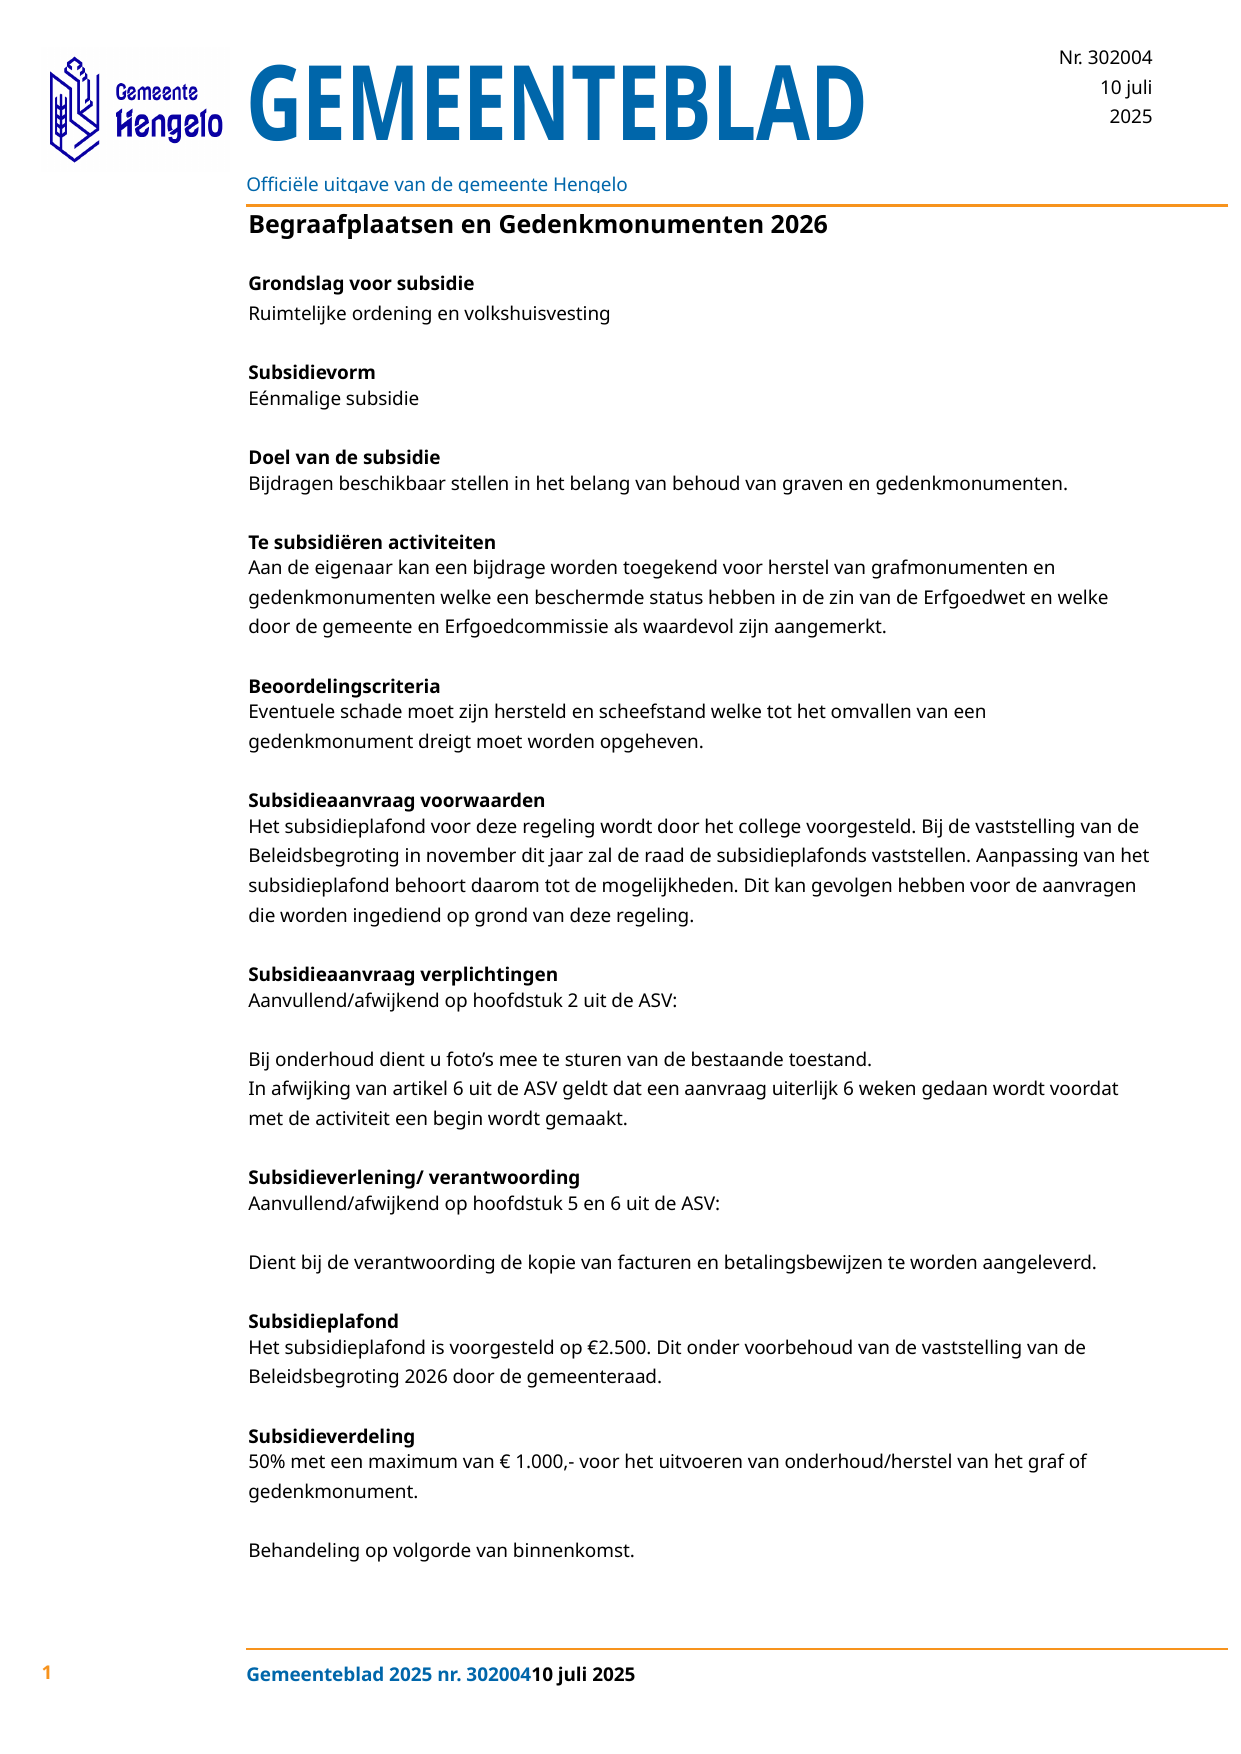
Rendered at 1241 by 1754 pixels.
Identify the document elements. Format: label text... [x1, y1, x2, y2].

text Beoordelingscriteria [248, 673, 1152, 699]
text Grondslag voor subsidie [248, 270, 1152, 296]
text Subsidieaanvraag verplichtingen [248, 961, 1152, 987]
text Aan de eigenaar kan een bijdrage worden toegekend voor herstel van grafmonumenten en gedenkmonumenten welke een beschermde status hebben in de zin van de Erfgoedwet en welke door de gemeente en Erfgoedcommissie als waardevol zijn aangemerkt. [248, 554, 1152, 639]
text Bij onderhoud dient u foto’s mee te sturen van de bestaande toestand. [248, 1046, 1152, 1072]
text Dient bij de verantwoording de kopie van facturen en betalingsbewijzen te worden aangeleverd. [248, 1249, 1152, 1275]
text In afwijking van artikel 6 uit de ASV geldt dat een aanvraag uiterlijk 6 weken gedaan wordt voordat met de activiteit een begin wordt gemaakt. [248, 1076, 1152, 1131]
text Begraafplaatsen en Gedenkmonumenten 2026 [248, 207, 1152, 241]
text Eventuele schade moet zijn hersteld en scheefstand welke tot het omvallen van een gedenkmonument dreigt moet worden opgeheven. [248, 699, 1152, 754]
text Subsidieverlening/ verantwoording [248, 1164, 1152, 1190]
text Subsidieplafond [248, 1308, 1152, 1334]
text Subsidievorm [248, 359, 1152, 385]
text Doel van de subsidie [248, 444, 1152, 470]
text Aanvullend/afwijkend op hoofdstuk 2 uit de ASV: [248, 987, 1152, 1012]
text Bijdragen beschikbaar stellen in het belang van behoud van graven en gedenkmonumenten. [248, 470, 1152, 495]
text Subsidieaanvraag voorwaarden [248, 787, 1152, 813]
text Het subsidieplafond voor deze regeling wordt door het college voorgesteld. Bij de vaststelling van de Beleidsbegroting in november dit jaar zal de raad de subsidieplafonds vaststellen. Aanpassing van het subsidieplafond behoort daarom tot de mogelijkheden. Dit kan gevolgen hebben voor de aanvragen die worden ingediend op grond van deze regeling. [248, 813, 1152, 928]
text Te subsidiëren activiteiten [248, 529, 1152, 554]
text 50% met een maximum van € 1.000,- voor het uitvoeren van onderhoud/herstel van het graf of gedenkmonument. [248, 1448, 1152, 1504]
text Eénmalige subsidie [248, 385, 1152, 411]
text Ruimtelijke ordening en volkshuisvesting [248, 300, 1152, 326]
text Behandeling op volgorde van binnenkomst. [248, 1537, 1152, 1563]
text Het subsidieplafond is voorgesteld op €2.500. Dit onder voorbehoud van de vaststelling van de Beleidsbegroting 2026 door de gemeenteraad. [248, 1334, 1152, 1389]
text Subsidieverdeling [248, 1423, 1152, 1448]
picture [41, 47, 231, 172]
text Aanvullend/afwijkend op hoofdstuk 5 en 6 uit de ASV: [248, 1190, 1152, 1216]
